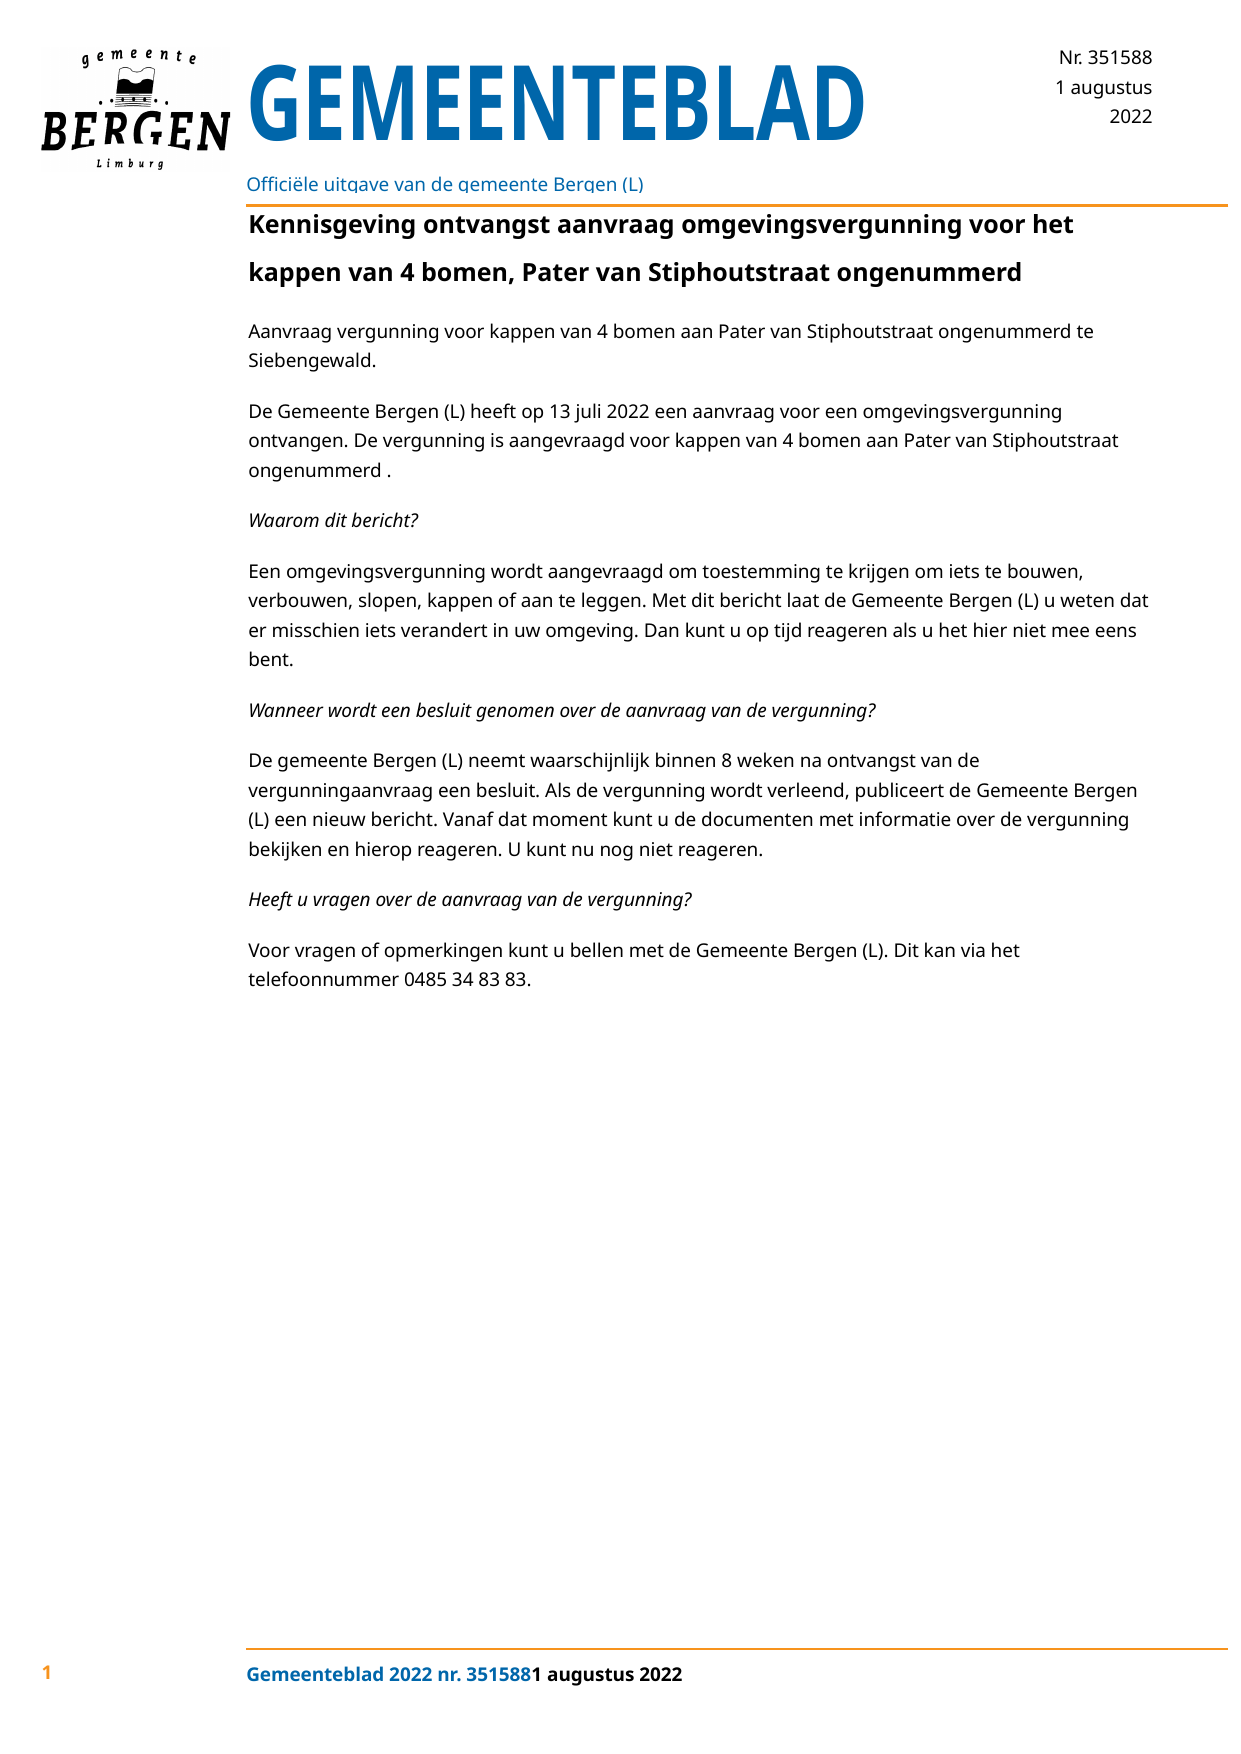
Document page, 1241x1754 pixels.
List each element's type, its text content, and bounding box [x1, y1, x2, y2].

text Heeft u vragen over de aanvraag van de vergunning? [248, 887, 1152, 912]
text Kennisgeving ontvangst aanvraag omgevingsvergunning voor het kappen van 4 bomen, Pater van Stiphoutstraat ongenummerd [248, 207, 1152, 288]
text De Gemeente Bergen (L) heeft op 13 juli 2022 een aanvraag voor een omgevingsvergunning ontvangen. De vergunning is aangevraagd voor kappen van 4 bomen aan Pater van Stiphoutstraat ongenummerd . [248, 398, 1152, 483]
text Waarom dit bericht? [248, 507, 1152, 533]
text Een omgevingsvergunning wordt aangevraagd om toestemming te krijgen om iets te bouwen, verbouwen, slopen, kappen of aan te leggen. Met dit bericht laat de Gemeente Bergen (L) u weten dat er misschien iets verandert in uw omgeving. Dan kunt u op tijd reageren als u het hier niet mee eens bent. [248, 558, 1152, 672]
text Voor vragen of opmerkingen kunt u bellen met de Gemeente Bergen (L). Dit kan via het telefoonnummer 0485 34 83 83. [248, 937, 1152, 992]
text Aanvraag vergunning voor kappen van 4 bomen aan Pater van Stiphoutstraat ongenummerd te Siebengewald. [248, 318, 1152, 373]
picture [41, 47, 231, 172]
text De gemeente Bergen (L) neemt waarschijnlijk binnen 8 weken na ontvangst van de vergunningaanvraag een besluit. Als de vergunning wordt verleend, publiceert de Gemeente Bergen (L) een nieuw bericht. Vanaf dat moment kunt u de documenten met informatie over de vergunning bekijken en hierop reageren. U kunt nu nog niet reageren. [248, 747, 1152, 862]
text Wanneer wordt een besluit genomen over de aanvraag van de vergunning? [248, 697, 1152, 723]
